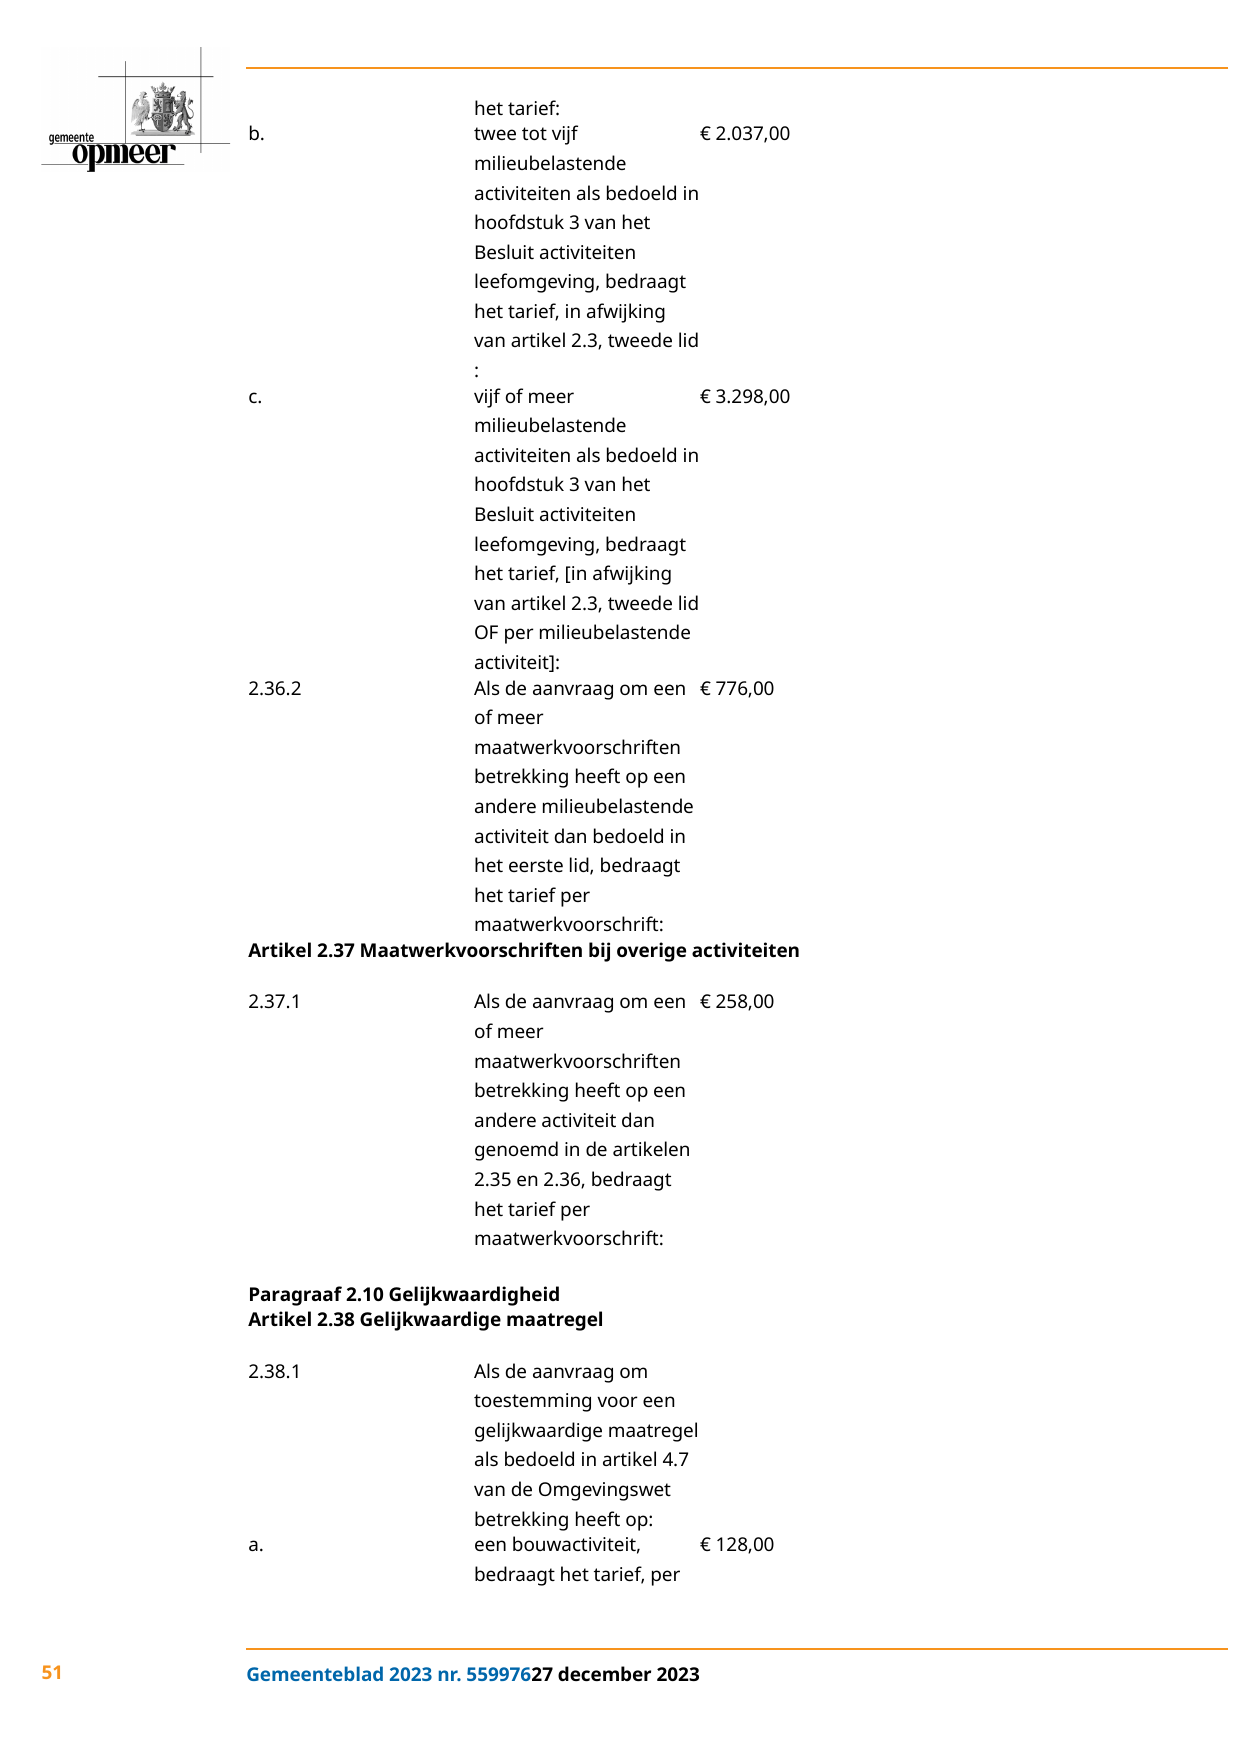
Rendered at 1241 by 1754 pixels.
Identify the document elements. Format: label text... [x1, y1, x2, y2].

table_cell Artikel 2.37 Maatwerkvoorschriften bij overige activiteiten [248, 937, 926, 963]
table_cell 2.38.1 [248, 1358, 474, 1532]
table_cell [926, 1306, 1152, 1332]
table_cell € 776,00 [700, 675, 926, 937]
table_cell [248, 1332, 474, 1358]
table_cell het tarief: [474, 95, 700, 121]
table_cell [474, 1332, 700, 1358]
table_cell [926, 675, 1152, 937]
table_cell 2.36.2 [248, 675, 474, 937]
table_cell b. [248, 121, 474, 383]
table_cell € 2.037,00 [700, 121, 926, 383]
table_cell vijf of meer milieubelastende activiteiten als bedoeld in hoofdstuk 3 van het Besluit activiteiten leefomgeving, bedraagt het tarief, [in afwijking van artikel 2.3, tweede lid OF per milieubelastende activiteit]: [474, 383, 700, 675]
table_cell Artikel 2.38 Gelijkwaardige maatregel [248, 1306, 926, 1332]
table_cell [926, 1532, 1152, 1587]
table_cell [700, 95, 926, 121]
table_cell [926, 121, 1152, 383]
table_cell [926, 937, 1152, 963]
table_cell [700, 1358, 926, 1532]
picture [41, 47, 231, 172]
table_cell [248, 963, 474, 989]
table_cell [926, 963, 1152, 989]
table_cell [926, 989, 1152, 1251]
table_cell [926, 1358, 1152, 1532]
table_cell € 128,00 [700, 1532, 926, 1587]
table_cell [926, 1332, 1152, 1358]
table_cell [474, 963, 700, 989]
table_cell a. [248, 1532, 474, 1587]
table_cell Als de aanvraag om een of meer maatwerkvoorschriften betrekking heeft op een andere milieubelastende activiteit dan bedoeld in het eerste lid, bedraagt het tarief per maatwerkvoorschrift: [474, 675, 700, 937]
table_cell een bouwactiviteit, bedraagt het tarief, per [474, 1532, 700, 1587]
table_cell Paragraaf 2.10 Gelijkwaardigheid [248, 1251, 1152, 1306]
table_cell c. [248, 383, 474, 675]
table_cell [248, 95, 474, 121]
table_cell Als de aanvraag om een of meer maatwerkvoorschriften betrekking heeft op een andere activiteit dan genoemd in de artikelen 2.35 en 2.36, bedraagt het tarief per maatwerkvoorschrift: [474, 989, 700, 1251]
table_cell [926, 95, 1152, 121]
table_cell € 3.298,00 [700, 383, 926, 675]
table_cell Als de aanvraag om toestemming voor een gelijkwaardige maatregel als bedoeld in artikel 4.7 van de Omgevingswet betrekking heeft op: [474, 1358, 700, 1532]
table_cell 2.37.1 [248, 989, 474, 1251]
table_cell [700, 1332, 926, 1358]
table_cell [926, 383, 1152, 675]
table_cell twee tot vijf milieubelastende activiteiten als bedoeld in hoofdstuk 3 van het Besluit activiteiten leefomgeving, bedraagt het tarief, in afwijking van artikel 2.3, tweede lid : [474, 121, 700, 383]
table_cell [700, 963, 926, 989]
table_cell € 258,00 [700, 989, 926, 1251]
